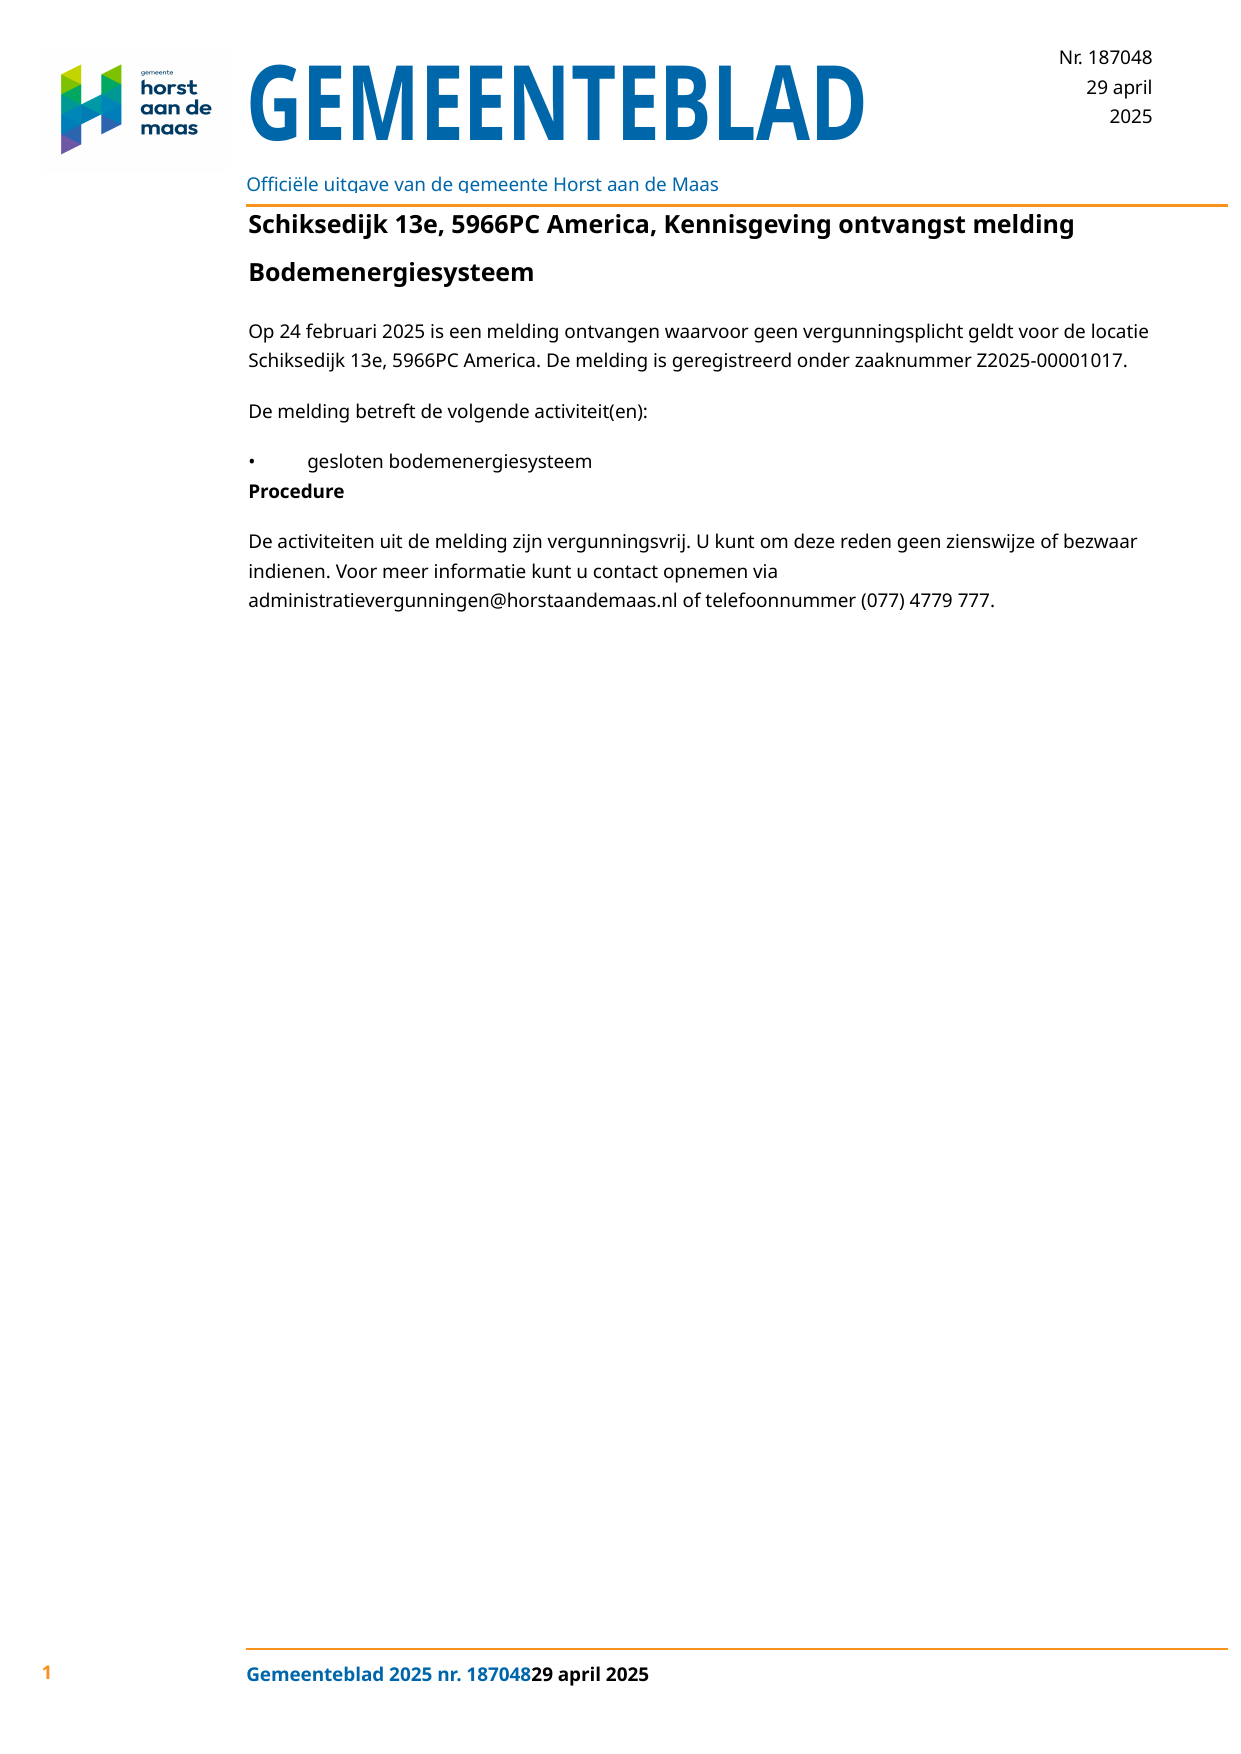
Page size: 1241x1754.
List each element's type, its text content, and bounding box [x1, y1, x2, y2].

text Schiksedijk 13e, 5966PC America, Kennisgeving ontvangst melding Bodemenergiesysteem [248, 207, 1152, 288]
text De melding betreft de volgende activiteit(en): [248, 398, 1152, 424]
list gesloten bodemenergiesysteem [248, 448, 1152, 474]
text Op 24 februari 2025 is een melding ontvangen waarvoor geen vergunningsplicht geldt voor de locatie Schiksedijk 13e, 5966PC America. De melding is geregistreerd onder zaaknummer Z2025-00001017. [248, 318, 1152, 373]
text Procedure [248, 478, 1152, 504]
picture [41, 47, 231, 172]
text De activiteiten uit de melding zijn vergunningsvrij. U kunt om deze reden geen zienswijze of bezwaar indienen. Voor meer informatie kunt u contact opnemen via administratievergunningen@horstaandemaas.nl of telefoonnummer (077) 4779 777. [248, 528, 1152, 613]
